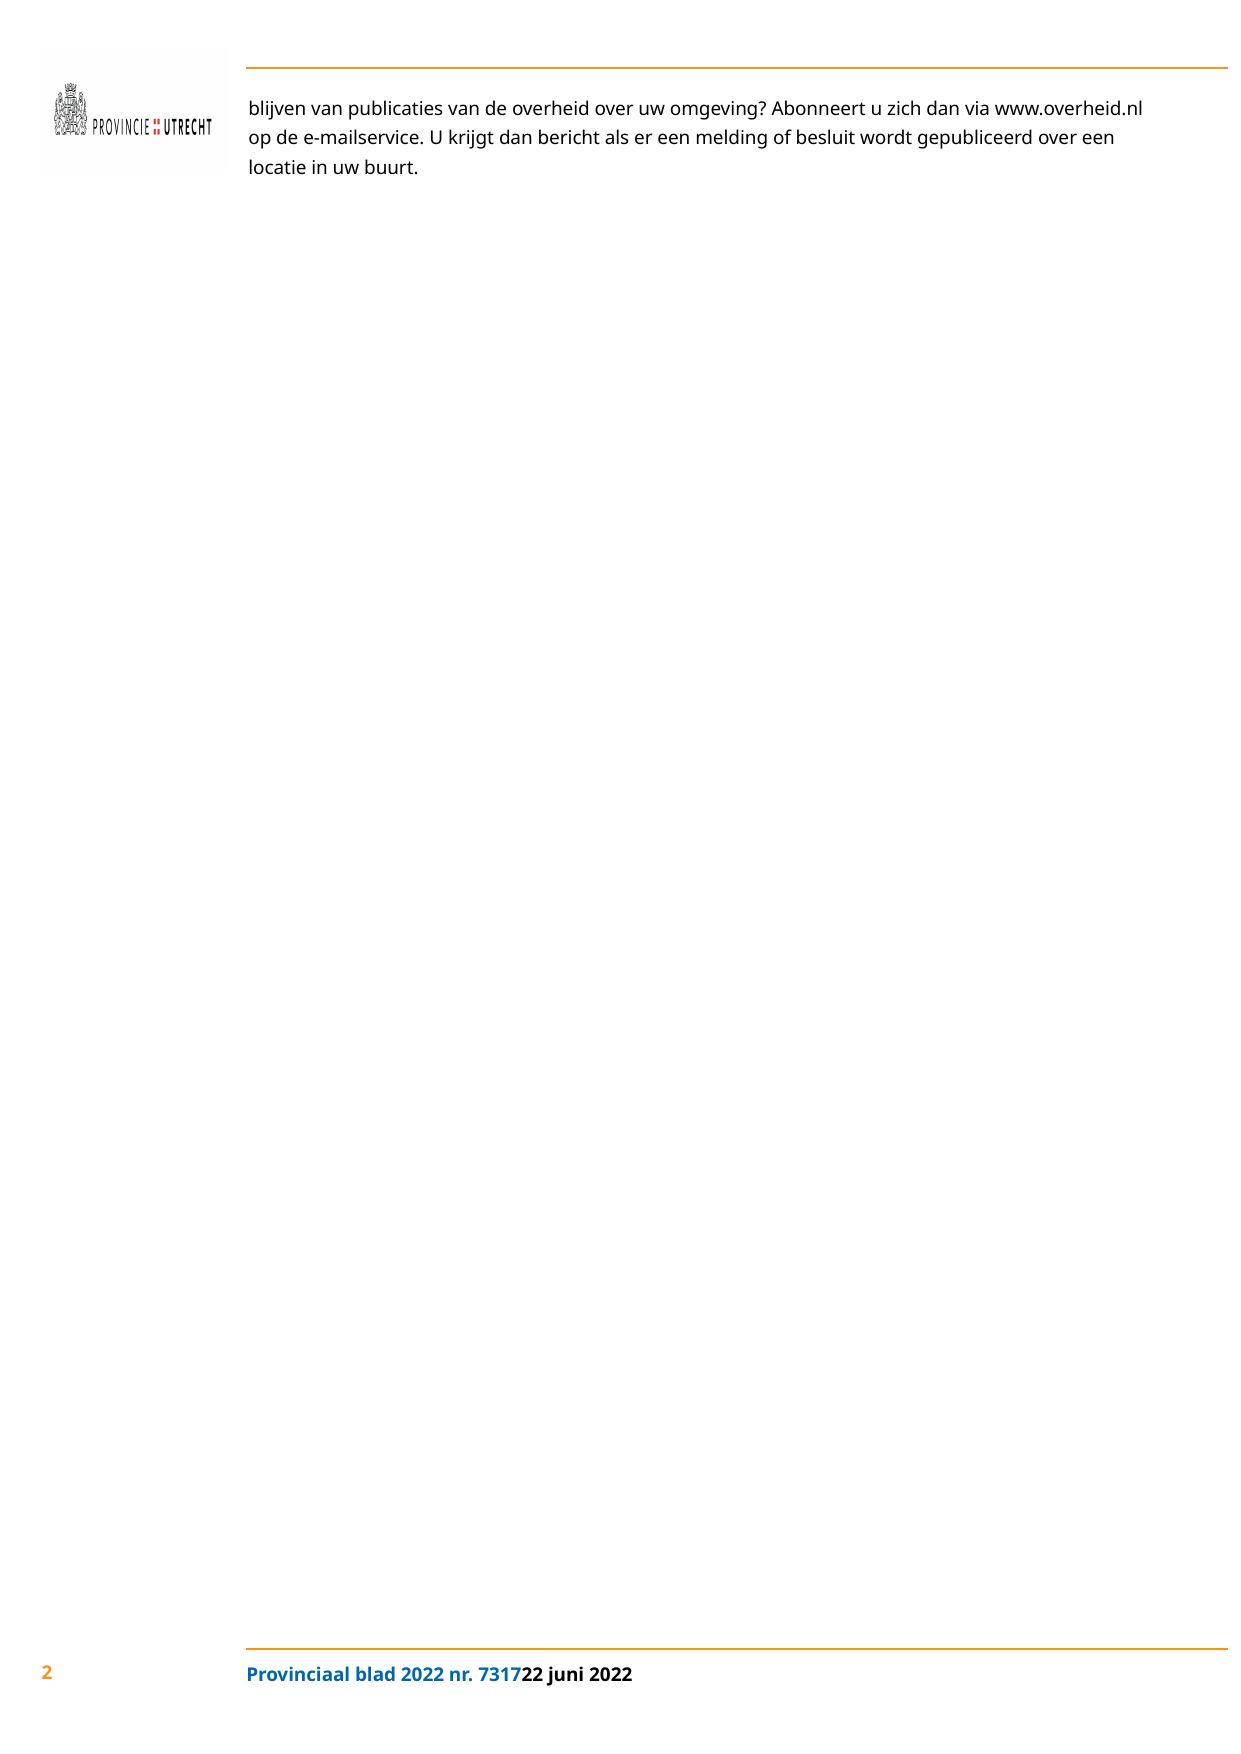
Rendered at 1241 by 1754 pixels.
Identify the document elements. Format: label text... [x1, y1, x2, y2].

picture [41, 47, 231, 172]
text blijven van publicaties van de overheid over uw omgeving? Abonneert u zich dan via www.overheid.nl op de e-mailservice. U krijgt dan bericht als er een melding of besluit wordt gepubliceerd over een locatie in uw buurt. [248, 95, 1152, 180]
